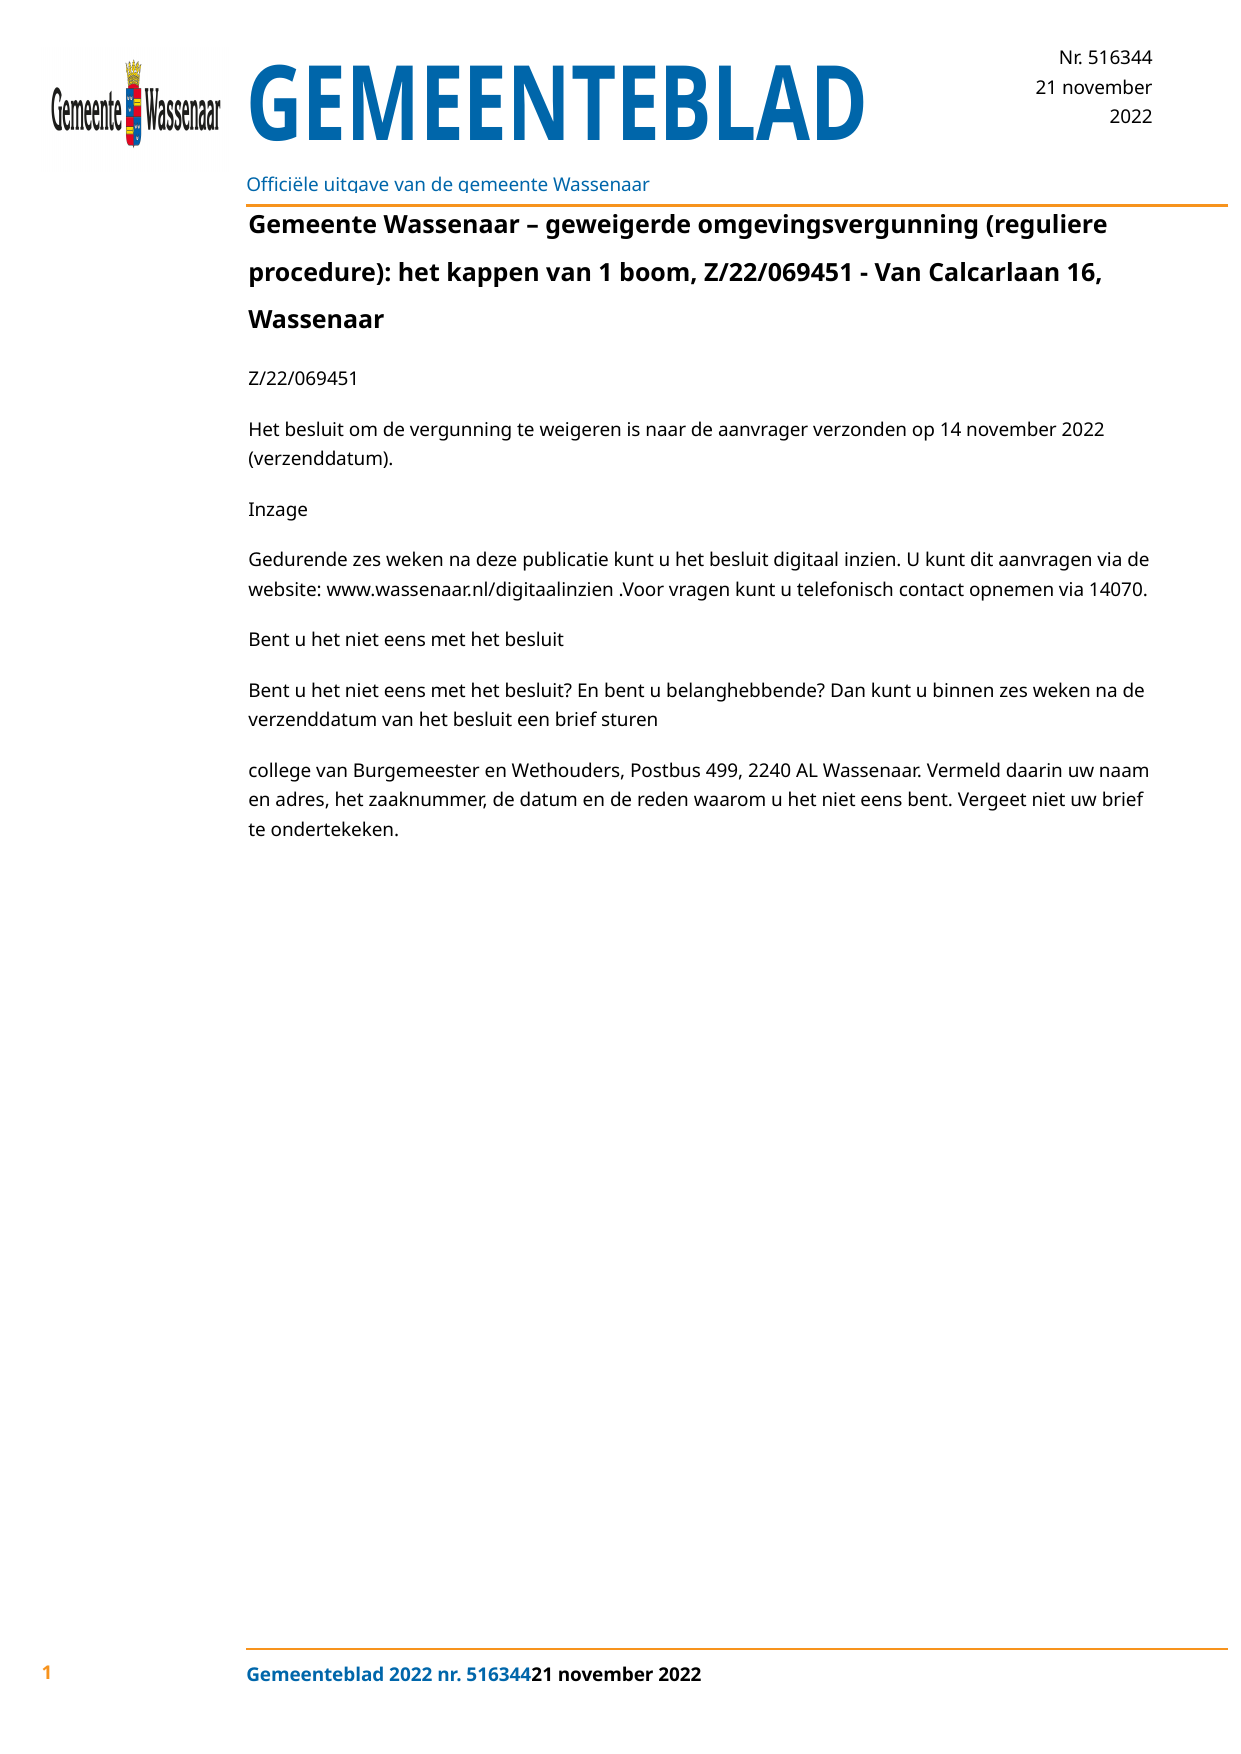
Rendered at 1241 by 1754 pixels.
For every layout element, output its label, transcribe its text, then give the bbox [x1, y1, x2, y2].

text Gemeente Wassenaar – geweigerde omgevingsvergunning (reguliere procedure): het kappen van 1 boom, Z/22/069451 - Van Calcarlaan 16, Wassenaar [248, 207, 1152, 336]
text Z/22/069451 [248, 366, 1152, 391]
text college van Burgemeester en Wethouders, Postbus 499, 2240 AL Wassenaar. Vermeld daarin uw naam en adres, het zaaknummer, de datum en de reden waarom u het niet eens bent. Vergeet niet uw brief te ondertekeken. [248, 757, 1152, 842]
text Het besluit om de vergunning te weigeren is naar de aanvrager verzonden op 14 november 2022 (verzenddatum). [248, 416, 1152, 471]
text Inzage [248, 496, 1152, 522]
text Bent u het niet eens met het besluit [248, 626, 1152, 652]
text Gedurende zes weken na deze publicatie kunt u het besluit digitaal inzien. U kunt dit aanvragen via de website: www.wassenaar.nl/digitaalinzien .Voor vragen kunt u telefonisch contact opnemen via 14070. [248, 546, 1152, 602]
text Bent u het niet eens met het besluit? En bent u belanghebbende? Dan kunt u binnen zes weken na de verzenddatum van het besluit een brief sturen [248, 677, 1152, 732]
picture [41, 47, 231, 172]
